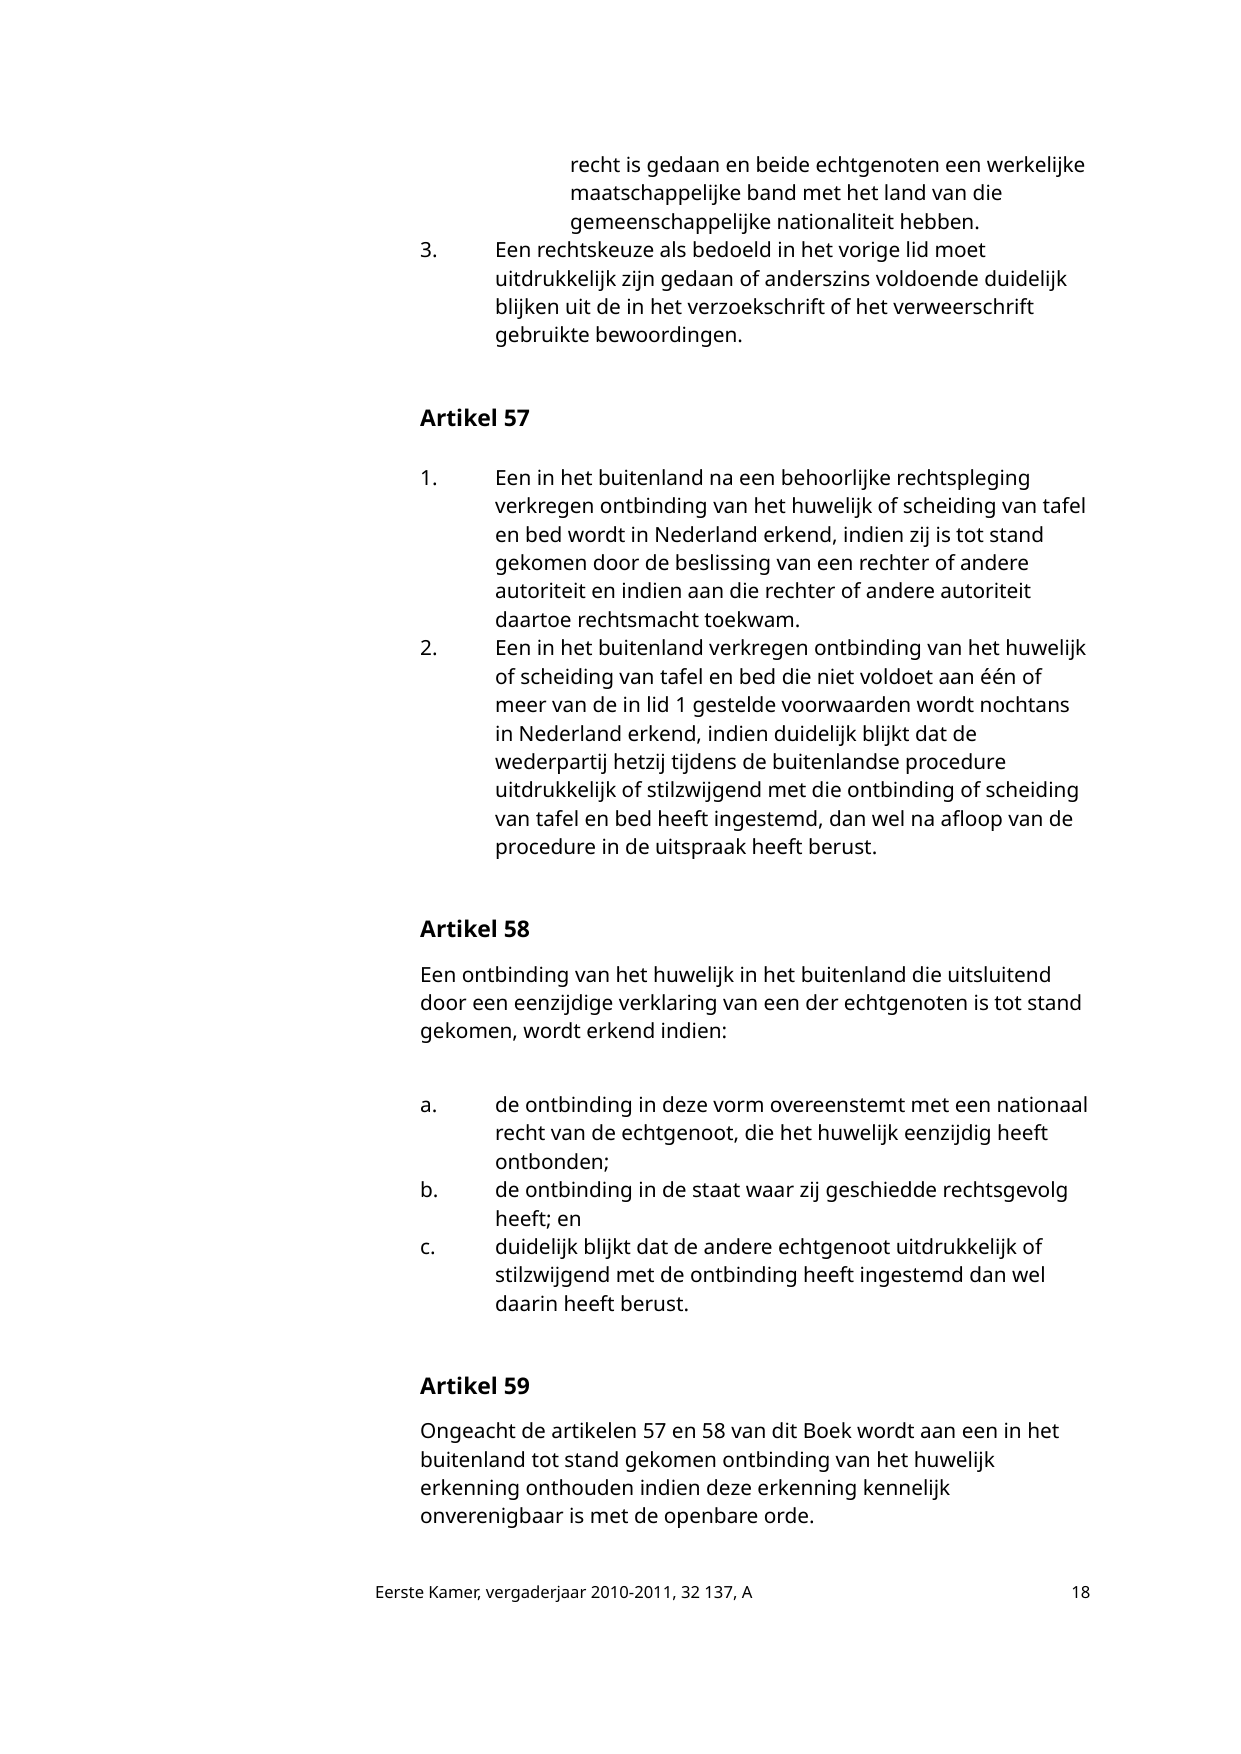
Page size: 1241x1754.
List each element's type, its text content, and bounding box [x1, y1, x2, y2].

list Een in het buitenland verkregen ontbinding van het huwelijk of scheiding van tafel en bed die niet voldoet aan één of meer van de in lid 1 gestelde voorwaarden wordt nochtans in Nederland erkend, indien duidelijk blijkt dat de wederpartij hetzij tijdens de buitenlandse procedure uitdrukkelijk of stilzwijgend met die ontbinding of scheiding van tafel en bed heeft ingestemd, dan wel na afloop van de procedure in de uitspraak heeft berust. [420, 633, 1090, 861]
list Een rechtskeuze als bedoeld in het vorige lid moet uitdrukkelijk zijn gedaan of anderszins voldoende duidelijk blijken uit de in het verzoekschrift of het verweerschrift gebruikte bewoordingen. [420, 235, 1090, 349]
subtitle Artikel 57 [420, 402, 1090, 433]
list de ontbinding in deze vorm overeenstemt met een nationaal recht van de echtgenoot, die het huwelijk eenzijdig heeft ontbonden; [420, 1090, 1090, 1175]
list Een in het buitenland na een behoorlijke rechtspleging verkregen ontbinding van het huwelijk of scheiding van tafel en bed wordt in Nederland erkend, indien zij is tot stand gekomen door de beslissing van een rechter of andere autoriteit en indien aan die rechter of andere autoriteit daartoe rechtsmacht toekwam. [420, 463, 1090, 633]
text Een ontbinding van het huwelijk in het buitenland die uitsluitend door een eenzijdige verklaring van een der echtgenoten is tot stand gekomen, wordt erkend indien: [420, 960, 1090, 1045]
list recht is gedaan en beide echtgenoten een werkelijke maatschappelijke band met het land van die gemeenschappelijke nationaliteit hebben. [495, 150, 1090, 235]
subtitle Artikel 58 [420, 913, 1090, 945]
subtitle Artikel 59 [420, 1370, 1090, 1401]
list duidelijk blijkt dat de andere echtgenoot uitdrukkelijk of stilzwijgend met de ontbinding heeft ingestemd dan wel daarin heeft berust. [420, 1232, 1090, 1317]
text Ongeacht de artikelen 57 en 58 van dit Boek wordt aan een in het buitenland tot stand gekomen ontbinding van het huwelijk erkenning onthouden indien deze erkenning kennelijk onverenigbaar is met de openbare orde. [420, 1416, 1090, 1530]
list de ontbinding in de staat waar zij geschiedde rechtsgevolg heeft; en [420, 1175, 1090, 1232]
